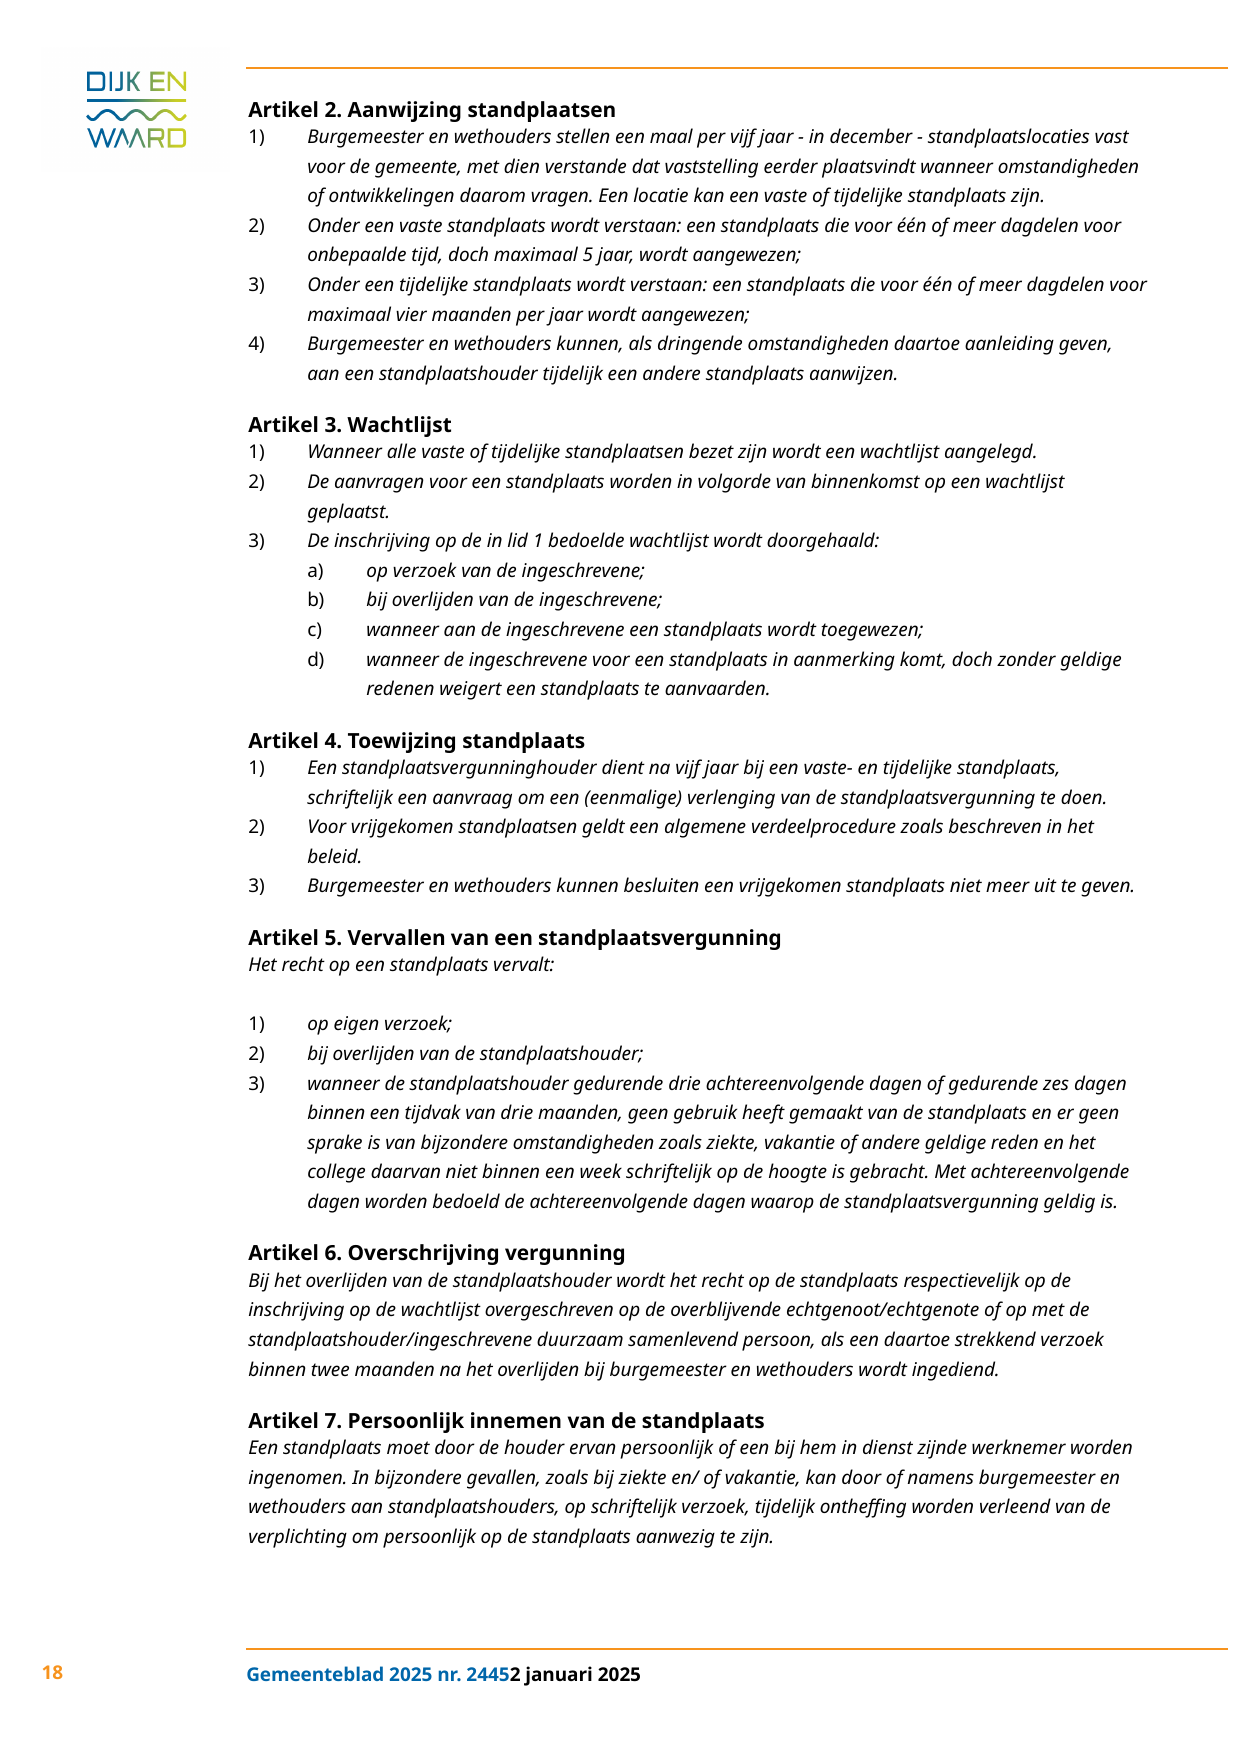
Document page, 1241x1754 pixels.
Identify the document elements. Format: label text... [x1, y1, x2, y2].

text Artikel 3. Wachtlijst [248, 410, 1152, 439]
text Artikel 5. Vervallen van een standplaatsvergunning [248, 923, 1152, 951]
list Onder een vaste standplaats wordt verstaan: een standplaats die voor één of meer dagdelen voor onbepaalde tijd, doch maximaal 5 jaar, wordt aangewezen; [248, 212, 1152, 267]
text Artikel 7. Persoonlijk innemen van de standplaats [248, 1406, 1152, 1434]
list bij overlijden van de ingeschrevene; [307, 587, 1152, 612]
list wanneer de ingeschrevene voor een standplaats in aanmerking komt, doch zonder geldige redenen weigert een standplaats te aanvaarden. [307, 646, 1152, 701]
text Artikel 2. Aanwijzing standplaatsen [248, 95, 1152, 123]
list op verzoek van de ingeschrevene; [307, 557, 1152, 583]
list Wanneer alle vaste of tijdelijke standplaatsen bezet zijn wordt een wachtlijst aangelegd. [248, 439, 1152, 464]
list De inschrijving op de in lid 1 bedoelde wachtlijst wordt doorgehaald: [248, 527, 1152, 553]
list Burgemeester en wethouders stellen een maal per vijf jaar - in december - standplaatslocaties vast voor de gemeente, met dien verstande dat vaststelling eerder plaatsvindt wanneer omstandigheden of ontwikkelingen daarom vragen. Een locatie kan een vaste of tijdelijke standplaats zijn. [248, 123, 1152, 208]
list Onder een tijdelijke standplaats wordt verstaan: een standplaats die voor één of meer dagdelen voor maximaal vier maanden per jaar wordt aangewezen; [248, 271, 1152, 326]
list Een standplaatsvergunninghouder dient na vijf jaar bij een vaste- en tijdelijke standplaats, schriftelijk een aanvraag om een (eenmalige) verlenging van de standplaatsvergunning te doen. [248, 754, 1152, 809]
text Een standplaats moet door de houder ervan persoonlijk of een bij hem in dienst zijnde werknemer worden ingenomen. In bijzondere gevallen, zoals bij ziekte en/ of vakantie, kan door of namens burgemeester en wethouders aan standplaatshouders, op schriftelijk verzoek, tijdelijk ontheffing worden verleend van de verplichting om persoonlijk op de standplaats aanwezig te zijn. [248, 1434, 1152, 1549]
list De aanvragen voor een standplaats worden in volgorde van binnenkomst op een wachtlijst geplaatst. [248, 468, 1152, 524]
text Artikel 4. Toewijzing standplaats [248, 726, 1152, 754]
text Het recht op een standplaats vervalt: [248, 951, 1152, 977]
text Bij het overlijden van de standplaatshouder wordt het recht op de standplaats respectievelijk op de inschrijving op de wachtlijst overgeschreven op de overblijvende echtgenoot/echtgenote of op met de standplaatshouder/ingeschrevene duurzaam samenlevend persoon, als een daartoe strekkend verzoek binnen twee maanden na het overlijden bij burgemeester en wethouders wordt ingediend. [248, 1267, 1152, 1381]
list Voor vrijgekomen standplaatsen geldt een algemene verdeelprocedure zoals beschreven in het beleid. [248, 813, 1152, 869]
list bij overlijden van de standplaatshouder; [248, 1040, 1152, 1066]
list op eigen verzoek; [248, 1011, 1152, 1036]
text Artikel 6. Overschrijving vergunning [248, 1238, 1152, 1267]
list Burgemeester en wethouders kunnen besluiten een vrijgekomen standplaats niet meer uit te geven. [248, 873, 1152, 898]
picture [41, 47, 231, 172]
list wanneer de standplaatshouder gedurende drie achtereenvolgende dagen of gedurende zes dagen binnen een tijdvak van drie maanden, geen gebruik heeft gemaakt van de standplaats en er geen sprake is van bijzondere omstandigheden zoals ziekte, vakantie of andere geldige reden en het college daarvan niet binnen een week schriftelijk op de hoogte is gebracht. Met achtereenvolgende dagen worden bedoeld de achtereenvolgende dagen waarop de standplaatsvergunning geldig is. [248, 1070, 1152, 1214]
list Burgemeester en wethouders kunnen, als dringende omstandigheden daartoe aanleiding geven, aan een standplaatshouder tijdelijk een andere standplaats aanwijzen. [248, 330, 1152, 386]
list wanneer aan de ingeschrevene een standplaats wordt toegewezen; [307, 616, 1152, 642]
